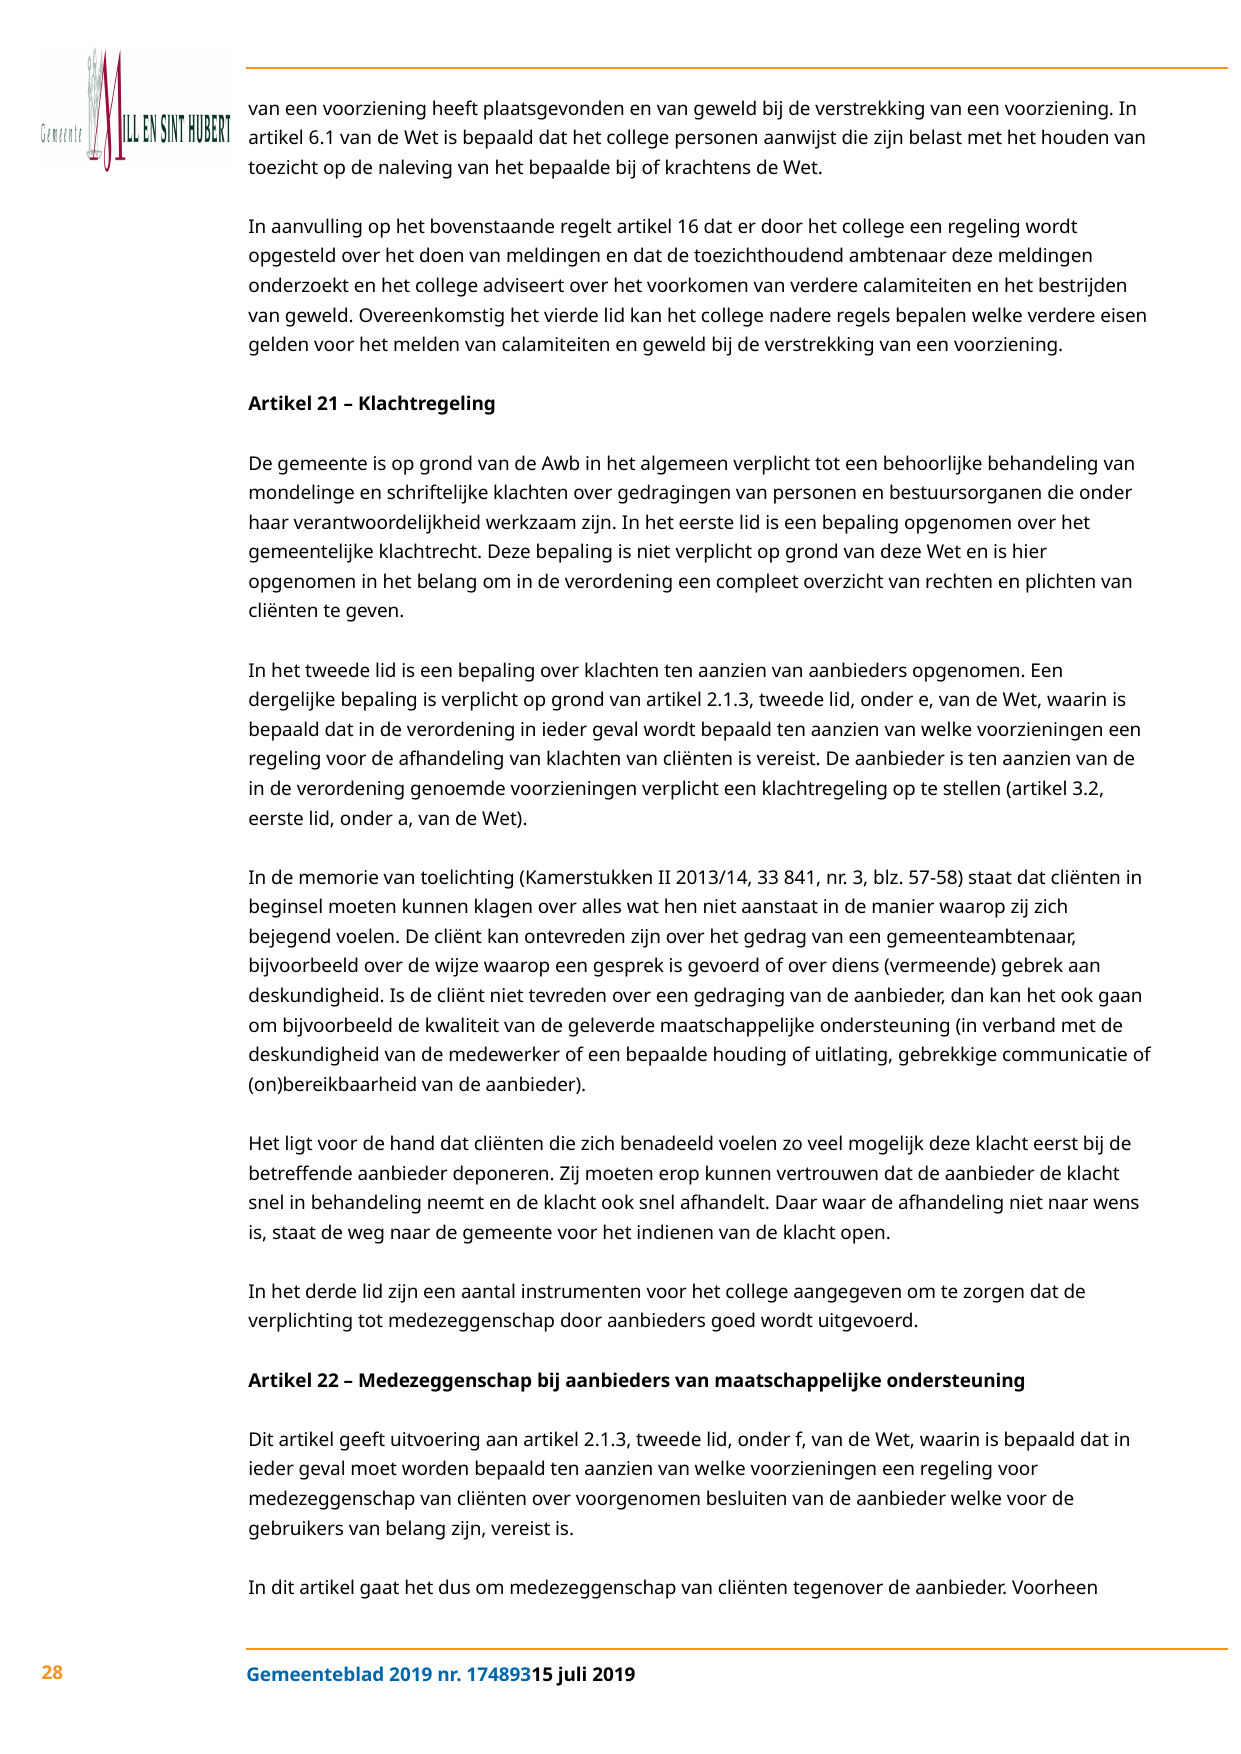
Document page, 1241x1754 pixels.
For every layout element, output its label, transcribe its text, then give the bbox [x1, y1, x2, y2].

text Artikel 22 – Medezeggenschap bij aanbieders van maatschappelijke ondersteuning [248, 1367, 1152, 1393]
text In dit artikel gaat het dus om medezeggenschap van cliënten tegenover de aanbieder. Voorheen [248, 1574, 1152, 1600]
text In het tweede lid is een bepaling over klachten ten aanzien van aanbieders opgenomen. Een dergelijke bepaling is verplicht op grond van artikel 2.1.3, tweede lid, onder e, van de Wet, waarin is bepaald dat in de verordening in ieder geval wordt bepaald ten aanzien van welke voorzieningen een regeling voor de afhandeling van klachten van cliënten is vereist. De aanbieder is ten aanzien van de in de verordening genoemde voorzieningen verplicht een klachtregeling op te stellen (artikel 3.2, eerste lid, onder a, van de Wet). [248, 657, 1152, 831]
text Dit artikel geeft uitvoering aan artikel 2.1.3, tweede lid, onder f, van de Wet, waarin is bepaald dat in ieder geval moet worden bepaald ten aanzien van welke voorzieningen een regeling voor medezeggenschap van cliënten over voorgenomen besluiten van de aanbieder welke voor de gebruikers van belang zijn, vereist is. [248, 1426, 1152, 1541]
text van een voorziening heeft plaatsgevonden en van geweld bij de verstrekking van een voorziening. In artikel 6.1 van de Wet is bepaald dat het college personen aanwijst die zijn belast met het houden van toezicht op de naleving van het bepaalde bij of krachtens de Wet. [248, 95, 1152, 180]
text De gemeente is op grond van de Awb in het algemeen verplicht tot een behoorlijke behandeling van mondelinge en schriftelijke klachten over gedragingen van personen en bestuursorganen die onder haar verantwoordelijkheid werkzaam zijn. In het eerste lid is een bepaling opgenomen over het gemeentelijke klachtrecht. Deze bepaling is niet verplicht op grond van deze Wet en is hier opgenomen in het belang om in de verordening een compleet overzicht van rechten en plichten van cliënten te geven. [248, 450, 1152, 623]
picture [41, 47, 231, 172]
text Artikel 21 – Klachtregeling [248, 391, 1152, 416]
text In aanvulling op het bovenstaande regelt artikel 16 dat er door het college een regeling wordt opgesteld over het doen van meldingen en dat de toezichthoudend ambtenaar deze meldingen onderzoekt en het college adviseert over het voorkomen van verdere calamiteiten en het bestrijden van geweld. Overeenkomstig het vierde lid kan het college nadere regels bepalen welke verdere eisen gelden voor het melden van calamiteiten en geweld bij de verstrekking van een voorziening. [248, 213, 1152, 357]
text In het derde lid zijn een aantal instrumenten voor het college aangegeven om te zorgen dat de verplichting tot medezeggenschap door aanbieders goed wordt uitgevoerd. [248, 1278, 1152, 1333]
text In de memorie van toelichting (Kamerstukken II 2013/14, 33 841, nr. 3, blz. 57-58) staat dat cliënten in beginsel moeten kunnen klagen over alles wat hen niet aanstaat in de manier waarop zij zich bejegend voelen. De cliënt kan ontevreden zijn over het gedrag van een gemeenteambtenaar, bijvoorbeeld over de wijze waarop een gesprek is gevoerd of over diens (vermeende) gebrek aan deskundigheid. Is de cliënt niet tevreden over een gedraging van de aanbieder, dan kan het ook gaan om bijvoorbeeld de kwaliteit van de geleverde maatschappelijke ondersteuning (in verband met de deskundigheid van de medewerker of een bepaalde houding of uitlating, gebrekkige communicatie of (on)bereikbaarheid van de aanbieder). [248, 864, 1152, 1097]
text Het ligt voor de hand dat cliënten die zich benadeeld voelen zo veel mogelijk deze klacht eerst bij de betreffende aanbieder deponeren. Zij moeten erop kunnen vertrouwen dat de aanbieder de klacht snel in behandeling neemt en de klacht ook snel afhandelt. Daar waar de afhandeling niet naar wens is, staat de weg naar de gemeente voor het indienen van de klacht open. [248, 1130, 1152, 1245]
